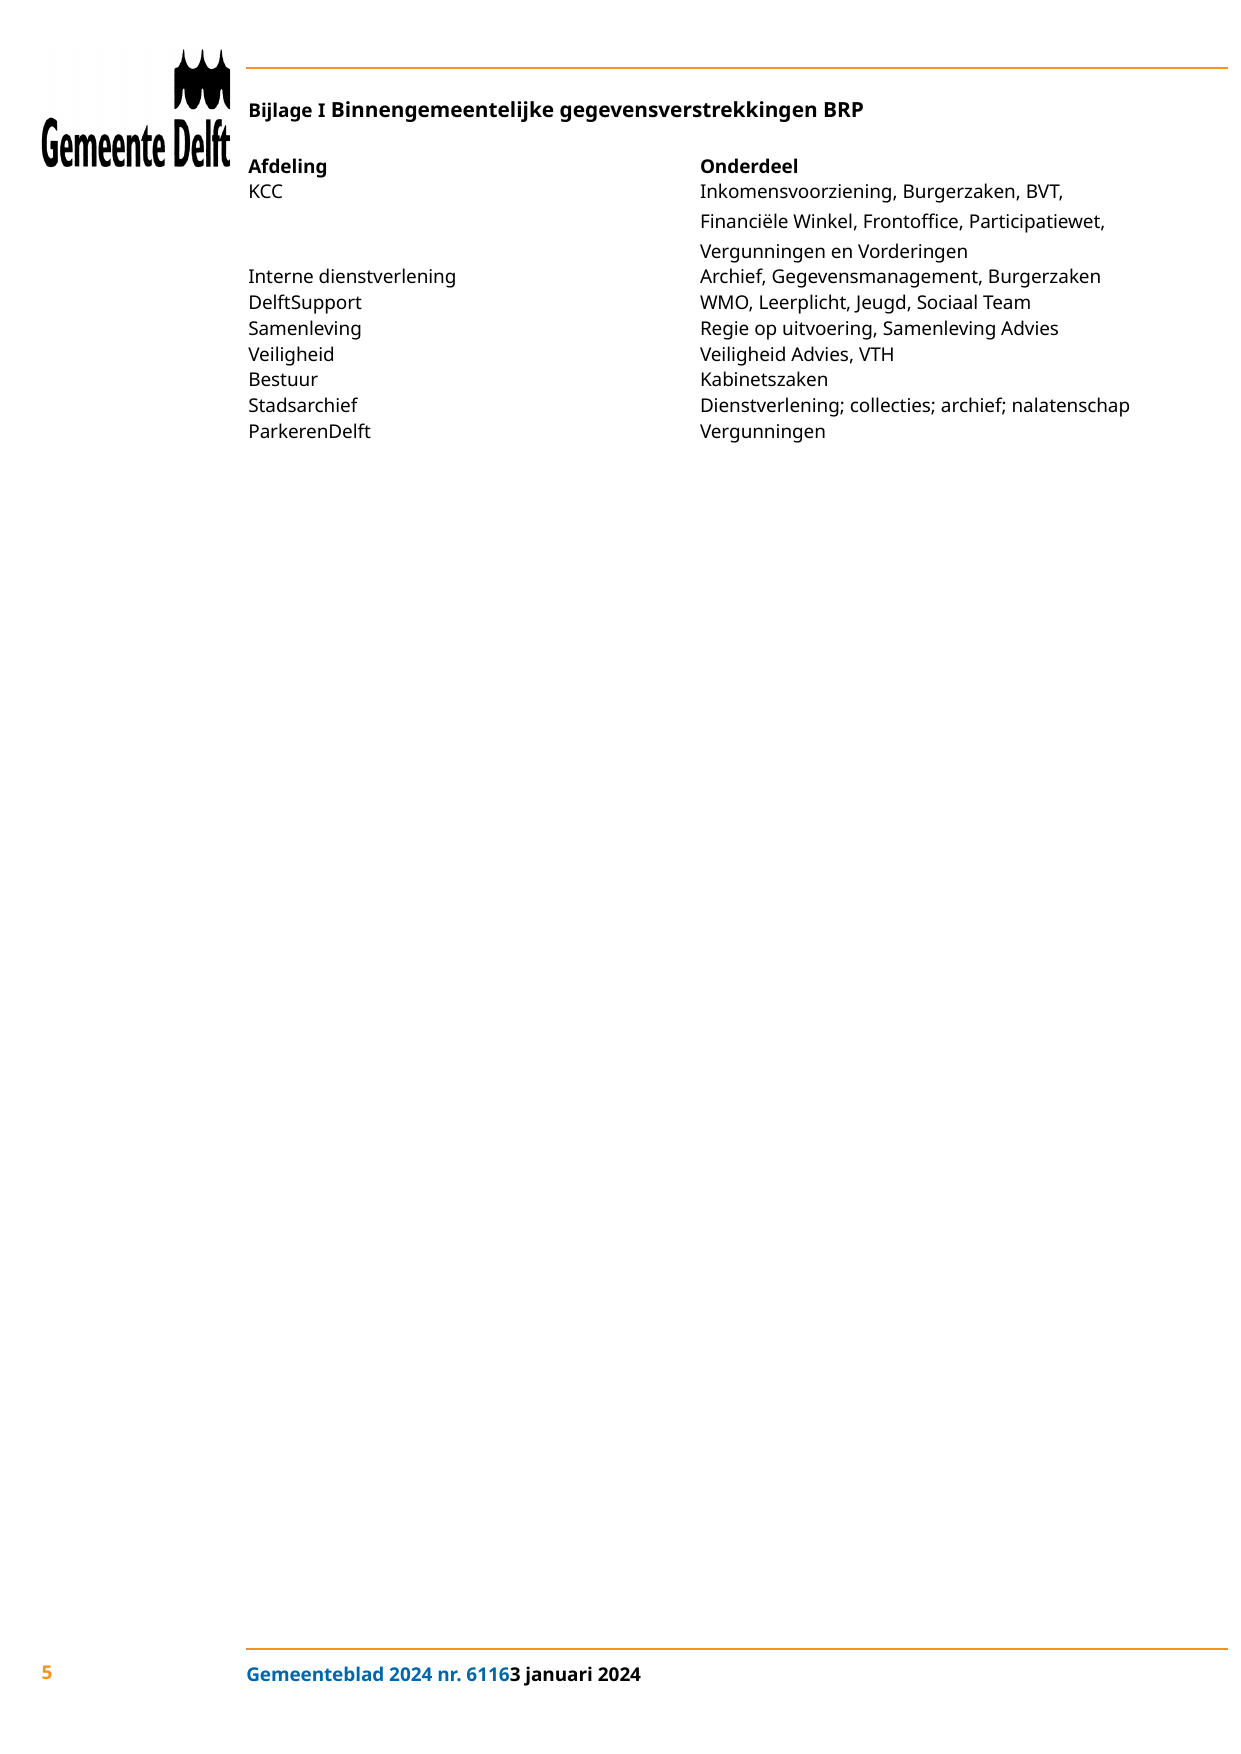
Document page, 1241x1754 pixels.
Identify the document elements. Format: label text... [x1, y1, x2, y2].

table_cell Bestuur [248, 367, 700, 392]
table_cell Stadsarchief [248, 392, 700, 418]
table_cell Samenleving [248, 315, 700, 341]
text Bijlage I Binnengemeentelijke gegevensverstrekkingen BRP [248, 95, 1152, 123]
table_cell Inkomensvoorziening, Burgerzaken, BVT, Financiële Winkel, Frontoffice, Participatiewet, Vergunningen en Vorderingen [700, 179, 1152, 264]
table_cell Regie op uitvoering, Samenleving Advies [700, 315, 1152, 341]
table_cell Archief, Gegevensmanagement, Burgerzaken [700, 264, 1152, 289]
table_cell Vergunningen [700, 418, 1152, 444]
table_cell KCC [248, 179, 700, 264]
table_cell Interne dienstverlening [248, 264, 700, 289]
picture [41, 47, 231, 172]
table_cell Kabinetszaken [700, 367, 1152, 392]
table_cell Veiligheid [248, 341, 700, 367]
table_cell DelftSupport [248, 289, 700, 315]
table_header Onderdeel [700, 153, 1152, 179]
table_cell ParkerenDelft [248, 418, 700, 444]
table_header Afdeling [248, 153, 700, 179]
table_cell WMO, Leerplicht, Jeugd, Sociaal Team [700, 289, 1152, 315]
table_cell Veiligheid Advies, VTH [700, 341, 1152, 367]
table_cell Dienstverlening; collecties; archief; nalatenschap [700, 392, 1152, 418]
